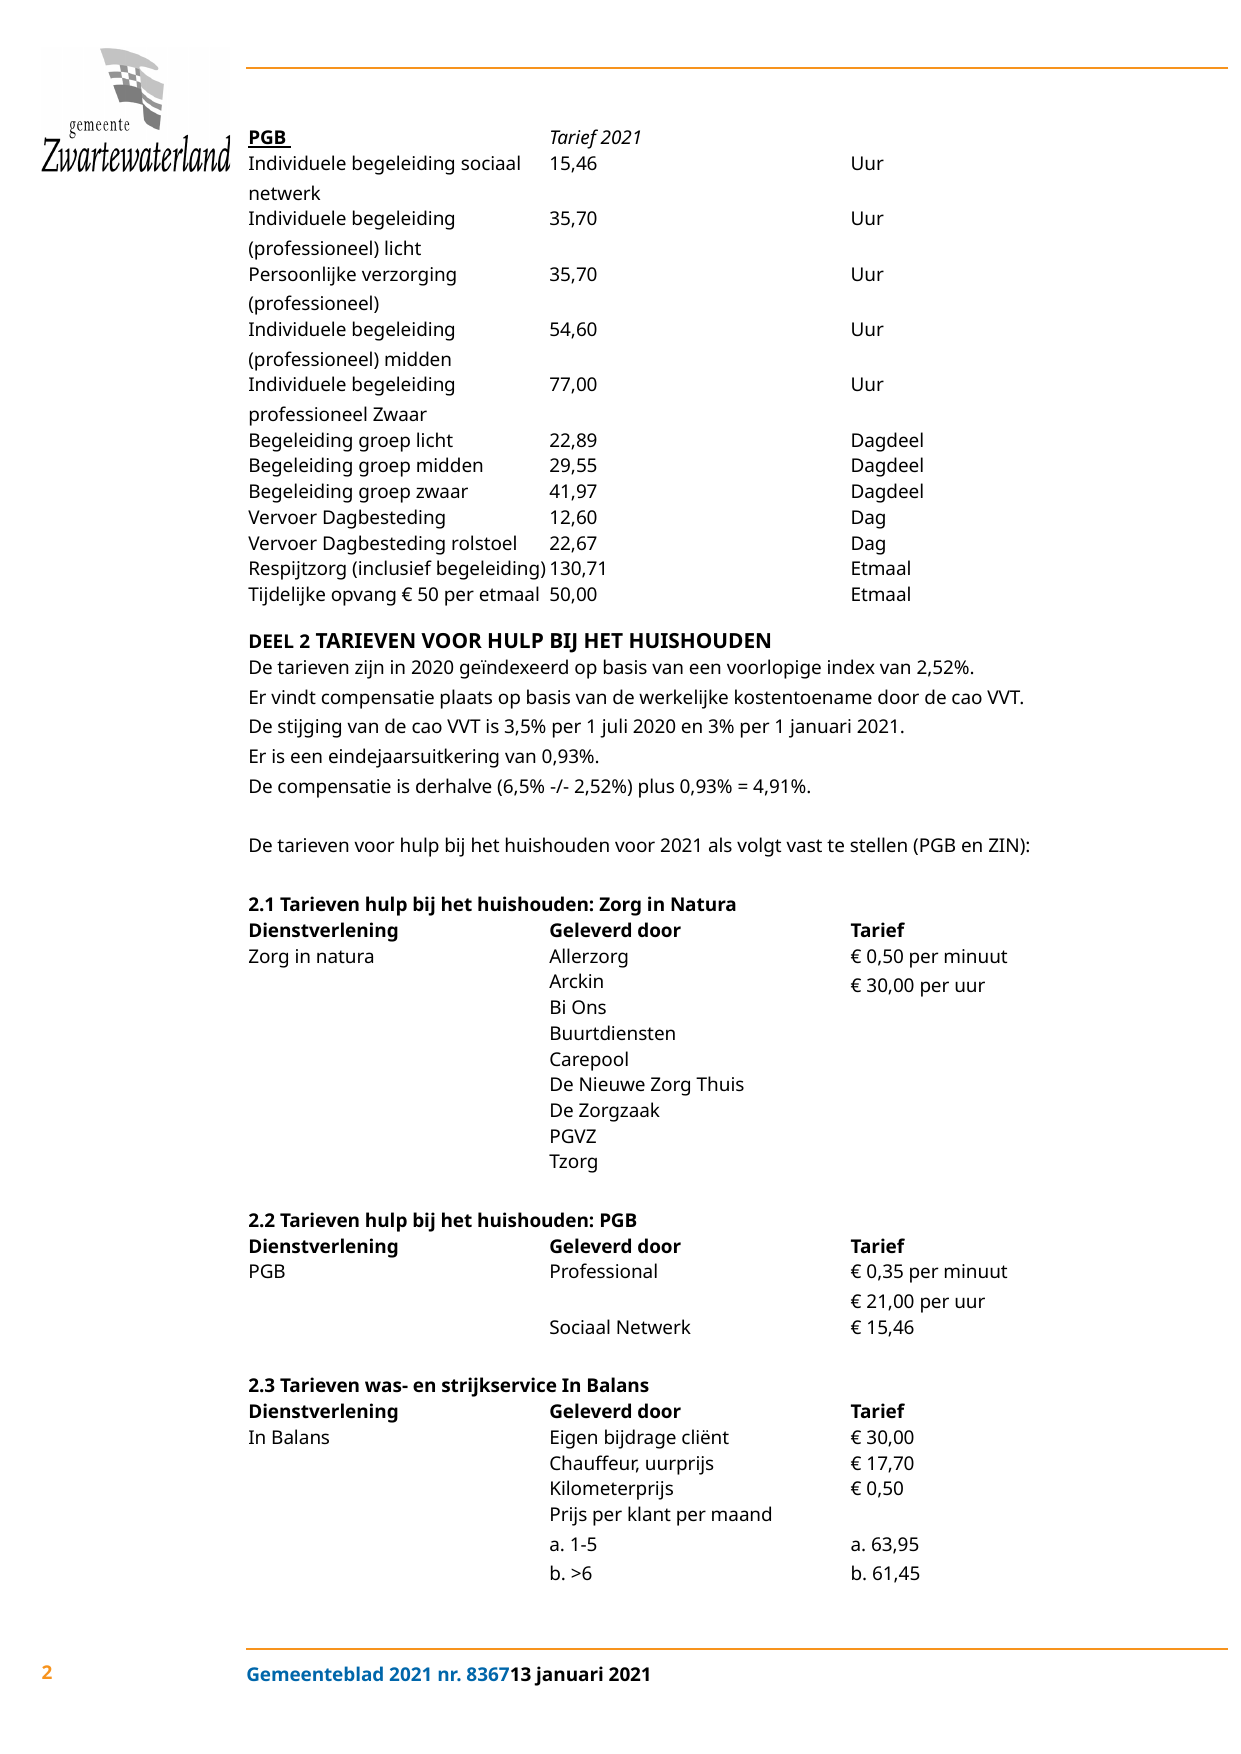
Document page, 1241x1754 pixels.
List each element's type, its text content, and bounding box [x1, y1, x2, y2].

text De tarieven zijn in 2020 geïndexeerd op basis van een voorlopige index van 2,52%. [248, 654, 1152, 680]
table_cell Vervoer Dagbesteding [248, 504, 549, 530]
table_cell Individuele begeleiding sociaal netwerk [248, 150, 549, 206]
table_cell € 17,70 [850, 1450, 1152, 1476]
table_cell Dag [850, 504, 1152, 530]
table_cell 22,89 [549, 427, 850, 452]
table_cell Uur [850, 206, 1152, 261]
table_cell Begeleiding groep zwaar [248, 478, 549, 504]
table_cell Uur [850, 316, 1152, 371]
table_cell 54,60 [549, 316, 850, 371]
table_cell € 30,00 [850, 1424, 1152, 1450]
table_cell [248, 1071, 549, 1097]
table_cell Individuele begeleiding professioneel Zwaar [248, 371, 549, 427]
table_header Tarief [850, 1399, 1152, 1424]
text DEEL 2 TARIEVEN VOOR HULP BIJ HET HUISHOUDEN [248, 626, 1152, 654]
text De stijging van de cao VVT is 3,5% per 1 juli 2020 en 3% per 1 januari 2021. [248, 714, 1152, 739]
table_cell Begeleiding groep licht [248, 427, 549, 452]
table_cell a. 63,95 b. 61,45 [850, 1501, 1152, 1586]
table_cell [248, 1046, 549, 1071]
table_cell Arckin [549, 969, 850, 994]
table_cell Begeleiding groep midden [248, 453, 549, 478]
table_cell [248, 1149, 549, 1174]
table_cell Dagdeel [850, 427, 1152, 452]
table_cell [248, 1020, 549, 1046]
text Er is een eindejaarsuitkering van 0,93%. [248, 743, 1152, 769]
table_cell Individuele begeleiding (professioneel) midden [248, 316, 549, 371]
table_header Tarief [850, 917, 1152, 943]
table_cell Uur [850, 371, 1152, 427]
table_cell Sociaal Netwerk [549, 1314, 850, 1340]
table_header [850, 125, 1152, 150]
table_cell Tijdelijke opvang € 50 per etmaal [248, 581, 549, 607]
table_cell € 15,46 [850, 1314, 1152, 1340]
table_header Dienstverlening [248, 917, 549, 943]
table_cell [248, 1476, 549, 1501]
table_cell De Nieuwe Zorg Thuis [549, 1071, 850, 1097]
table_cell Buurtdiensten [549, 1020, 850, 1046]
text 2.2 Tarieven hulp bij het huishouden: PGB [248, 1207, 1152, 1233]
table_cell Tzorg [549, 1149, 850, 1174]
table_header Geleverd door [549, 1233, 850, 1259]
table_cell Chauffeur, uurprijs [549, 1450, 850, 1476]
table_header Dienstverlening [248, 1399, 549, 1424]
picture [41, 47, 231, 172]
table_cell Professional [549, 1259, 850, 1314]
table_cell [248, 1450, 549, 1476]
table_cell [248, 1097, 549, 1123]
table_cell Prijs per klant per maand a. 1-5 b. >6 [549, 1501, 850, 1586]
table_cell 35,70 [549, 261, 850, 316]
table_cell 77,00 [549, 371, 850, 427]
table_cell Dagdeel [850, 453, 1152, 478]
table_cell [248, 969, 549, 994]
table_cell Etmaal [850, 555, 1152, 581]
table_cell Kilometerprijs [549, 1476, 850, 1501]
table_cell 41,97 [549, 478, 850, 504]
table_cell 15,46 [549, 150, 850, 206]
table_cell Eigen bijdrage cliënt [549, 1424, 850, 1450]
table_cell PGB [248, 1259, 549, 1314]
table_cell De Zorgzaak [549, 1097, 850, 1123]
table_cell [248, 1501, 549, 1586]
table_cell € 0,50 [850, 1476, 1152, 1501]
table_header Geleverd door [549, 917, 850, 943]
table_cell PGVZ [549, 1123, 850, 1149]
table_cell [248, 994, 549, 1020]
table_header Tarief [850, 1233, 1152, 1259]
table_header Tarief 2021 [549, 125, 850, 150]
table_cell Allerzorg [549, 943, 850, 968]
text 2.1 Tarieven hulp bij het huishouden: Zorg in Natura [248, 891, 1152, 917]
table_cell 35,70 [549, 206, 850, 261]
table_header Geleverd door [549, 1399, 850, 1424]
table_cell Individuele begeleiding (professioneel) licht [248, 206, 549, 261]
table_cell Zorg in natura [248, 943, 549, 968]
table_cell 130,71 [549, 555, 850, 581]
table_cell Uur [850, 150, 1152, 206]
text De compensatie is derhalve (6,5% -/- 2,52%) plus 0,93% = 4,91%. [248, 773, 1152, 799]
table_header Dienstverlening [248, 1233, 549, 1259]
table_cell 22,67 [549, 530, 850, 555]
table_cell € 0,50 per minuut € 30,00 per uur [850, 943, 1152, 1174]
table_cell 50,00 [549, 581, 850, 607]
table_cell Bi Ons [549, 994, 850, 1020]
table_header PGB [248, 125, 549, 150]
table_cell Dagdeel [850, 478, 1152, 504]
text Er vindt compensatie plaats op basis van de werkelijke kostentoename door de cao VVT. [248, 684, 1152, 710]
table_cell Vervoer Dagbesteding rolstoel [248, 530, 549, 555]
table_cell € 0,35 per minuut € 21,00 per uur [850, 1259, 1152, 1314]
text De tarieven voor hulp bij het huishouden voor 2021 als volgt vast te stellen (PGB en ZIN): [248, 832, 1152, 858]
table_cell 12,60 [549, 504, 850, 530]
table_cell Carepool [549, 1046, 850, 1071]
table_cell [248, 1123, 549, 1149]
table_cell 29,55 [549, 453, 850, 478]
table_cell Uur [850, 261, 1152, 316]
table_cell Respijtzorg (inclusief begeleiding) [248, 555, 549, 581]
text 2.3 Tarieven was- en strijkservice In Balans [248, 1373, 1152, 1398]
table_cell Persoonlijke verzorging (professioneel) [248, 261, 549, 316]
table_cell Etmaal [850, 581, 1152, 607]
table_cell [248, 1314, 549, 1340]
table_cell In Balans [248, 1424, 549, 1450]
table_cell Dag [850, 530, 1152, 555]
